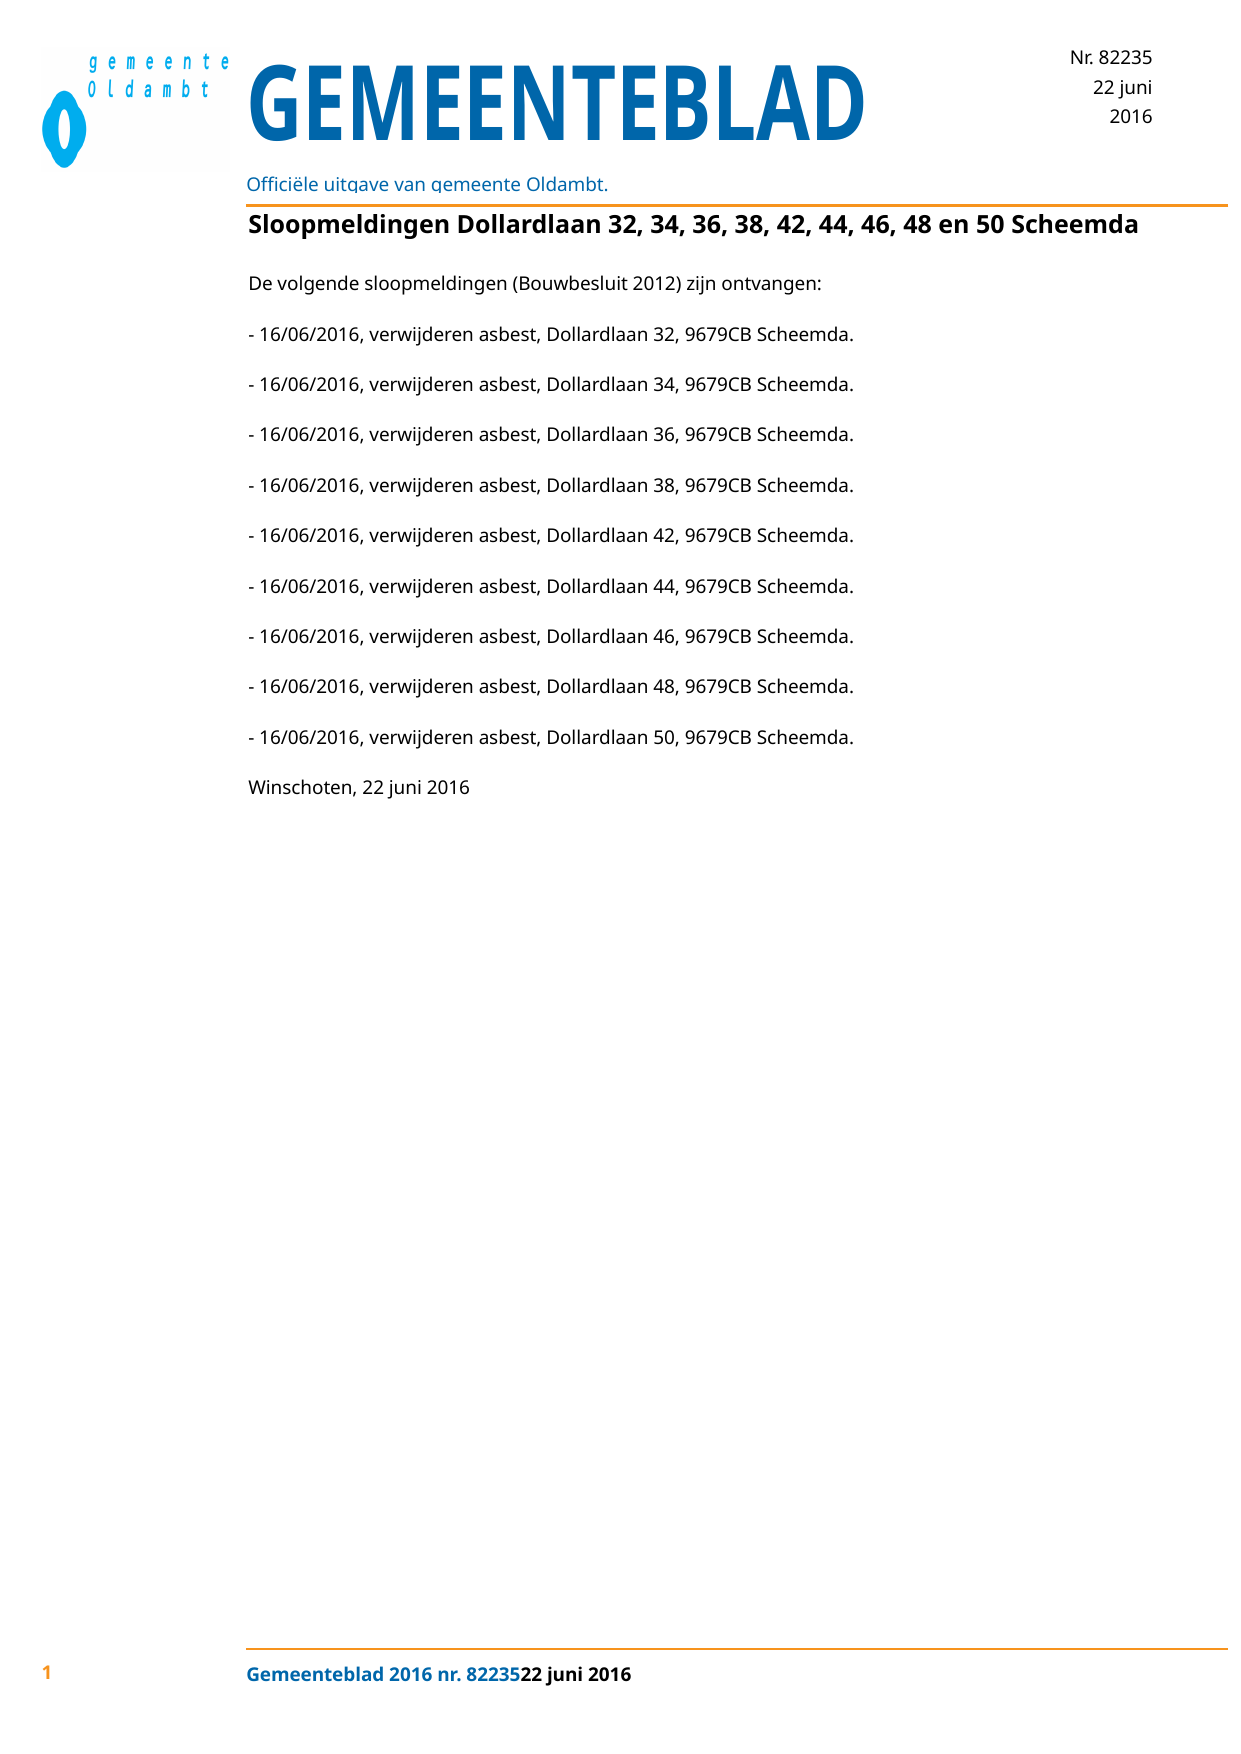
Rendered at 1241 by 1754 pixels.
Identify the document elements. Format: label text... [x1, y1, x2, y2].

text - 16/06/2016, verwijderen asbest, Dollardlaan 42, 9679CB Scheemda. [248, 522, 1152, 548]
text - 16/06/2016, verwijderen asbest, Dollardlaan 44, 9679CB Scheemda. [248, 573, 1152, 598]
text De volgende sloopmeldingen (Bouwbesluit 2012) zijn ontvangen: [248, 270, 1152, 296]
picture [41, 47, 231, 172]
text - 16/06/2016, verwijderen asbest, Dollardlaan 36, 9679CB Scheemda. [248, 422, 1152, 447]
text Sloopmeldingen Dollardlaan 32, 34, 36, 38, 42, 44, 46, 48 en 50 Scheemda [248, 207, 1152, 241]
text - 16/06/2016, verwijderen asbest, Dollardlaan 46, 9679CB Scheemda. [248, 623, 1152, 649]
text - 16/06/2016, verwijderen asbest, Dollardlaan 34, 9679CB Scheemda. [248, 371, 1152, 397]
text - 16/06/2016, verwijderen asbest, Dollardlaan 32, 9679CB Scheemda. [248, 321, 1152, 346]
text - 16/06/2016, verwijderen asbest, Dollardlaan 38, 9679CB Scheemda. [248, 472, 1152, 498]
text - 16/06/2016, verwijderen asbest, Dollardlaan 48, 9679CB Scheemda. [248, 674, 1152, 699]
text Winschoten, 22 juni 2016 [248, 774, 1152, 800]
text - 16/06/2016, verwijderen asbest, Dollardlaan 50, 9679CB Scheemda. [248, 724, 1152, 750]
